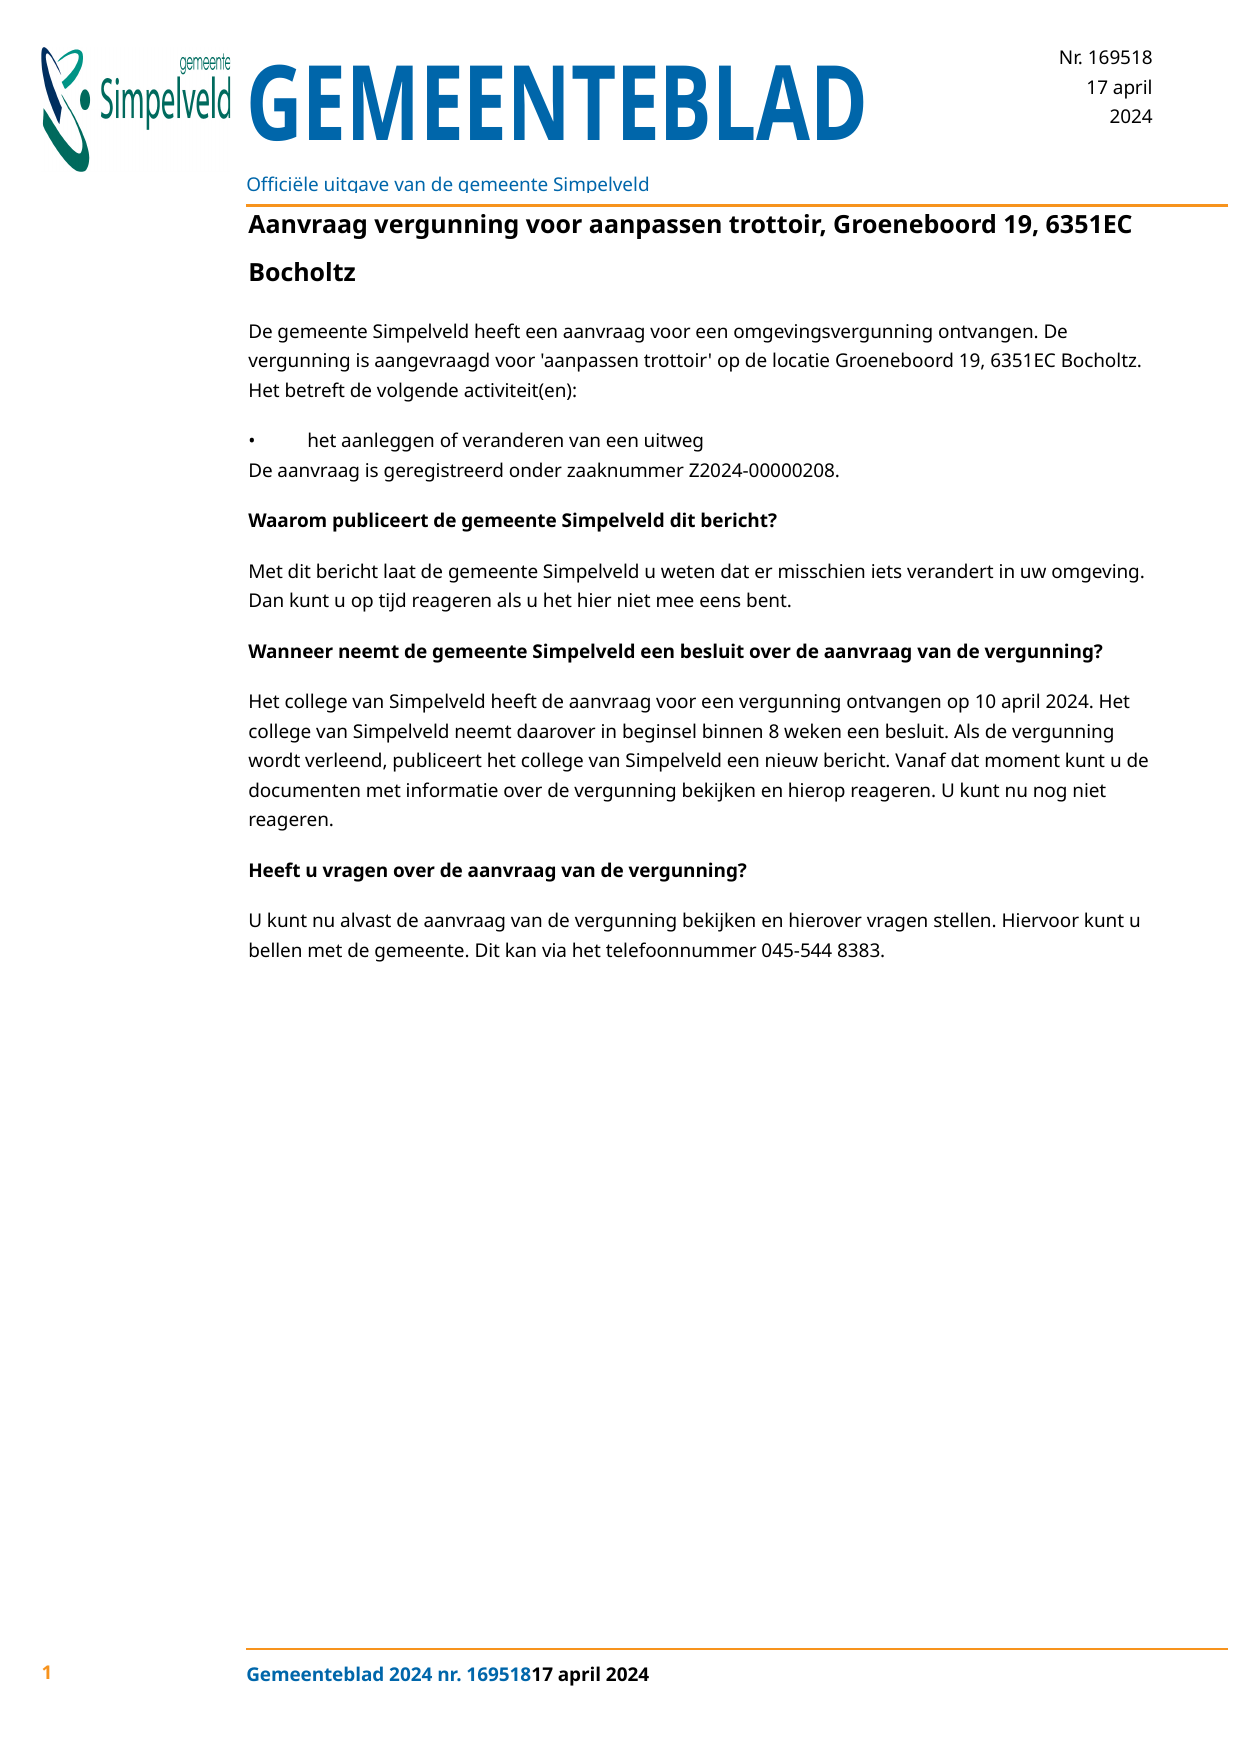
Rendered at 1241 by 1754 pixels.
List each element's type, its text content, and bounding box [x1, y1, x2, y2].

text De gemeente Simpelveld heeft een aanvraag voor een omgevingsvergunning ontvangen. De vergunning is aangevraagd voor 'aanpassen trottoir' op de locatie Groeneboord 19, 6351EC Bocholtz. Het betreft de volgende activiteit(en): [248, 318, 1152, 403]
picture [41, 47, 231, 172]
text U kunt nu alvast de aanvraag van de vergunning bekijken en hierover vragen stellen. Hiervoor kunt u bellen met de gemeente. Dit kan via het telefoonnummer 045-544 8383. [248, 907, 1152, 963]
text Aanvraag vergunning voor aanpassen trottoir, Groeneboord 19, 6351EC Bocholtz [248, 207, 1152, 288]
text Wanneer neemt de gemeente Simpelveld een besluit over de aanvraag van de vergunning? [248, 638, 1152, 664]
list het aanleggen of veranderen van een uitweg [248, 427, 1152, 453]
text De aanvraag is geregistreerd onder zaaknummer Z2024-00000208. [248, 457, 1152, 483]
text Met dit bericht laat de gemeente Simpelveld u weten dat er misschien iets verandert in uw omgeving. Dan kunt u op tijd reageren als u het hier niet mee eens bent. [248, 558, 1152, 613]
text Waarom publiceert de gemeente Simpelveld dit bericht? [248, 507, 1152, 533]
text Heeft u vragen over de aanvraag van de vergunning? [248, 857, 1152, 883]
text Het college van Simpelveld heeft de aanvraag voor een vergunning ontvangen op 10 april 2024. Het college van Simpelveld neemt daarover in beginsel binnen 8 weken een besluit. Als de vergunning wordt verleend, publiceert het college van Simpelveld een nieuw bericht. Vanaf dat moment kunt u de documenten met informatie over de vergunning bekijken en hierop reageren. U kunt nu nog niet reageren. [248, 688, 1152, 832]
